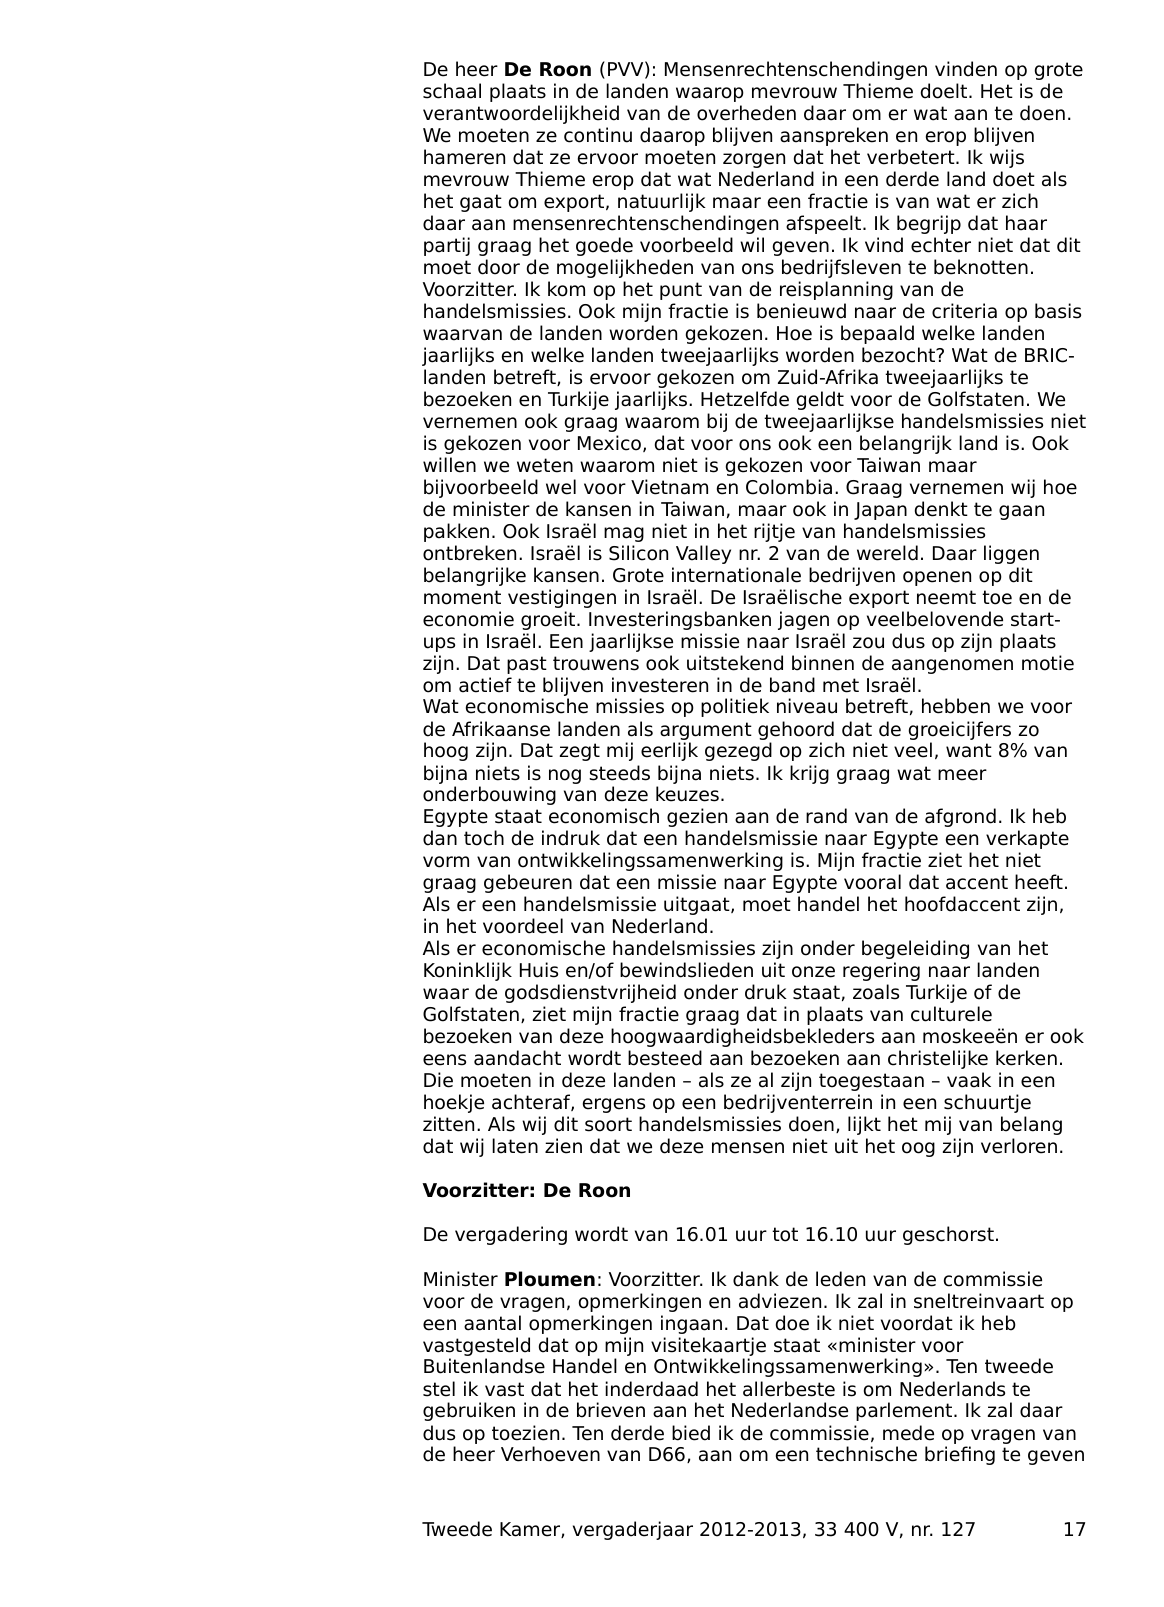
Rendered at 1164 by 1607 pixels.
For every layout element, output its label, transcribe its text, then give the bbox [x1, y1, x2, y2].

text Voorzitter. Ik kom op het punt van de reisplanning van de handelsmissies. Ook mijn fractie is benieuwd naar de criteria op basis waarvan de landen worden gekozen. Hoe is bepaald welke landen jaarlijks en welke landen tweejaarlijks worden bezocht? Wat de BRIC-landen betreft, is ervoor gekozen om Zuid-Afrika tweejaarlijks te bezoeken en Turkije jaarlijks. Hetzelfde geldt voor de Golfstaten. We vernemen ook graag waarom bij de tweejaarlijkse handelsmissies niet is gekozen voor Mexico, dat voor ons ook een belangrijk land is. Ook willen we weten waarom niet is gekozen voor Taiwan maar bijvoorbeeld wel voor Vietnam en Colombia. Graag vernemen wij hoe de minister de kansen in Taiwan, maar ook in Japan denkt te gaan pakken. Ook Israël mag niet in het rijtje van handelsmissies ontbreken. Israël is Silicon Valley nr. 2 van de wereld. Daar liggen belangrijke kansen. Grote internationale bedrijven openen op dit moment vestigingen in Israël. De Israëlische export neemt toe en de economie groeit. Investeringsbanken jagen op veelbelovende start-ups in Israël. Een jaarlijkse missie naar Israël zou dus op zijn plaats zijn. Dat past trouwens ook uitstekend binnen de aangenomen motie om actief te blijven investeren in de band met Israël. [422, 279, 1087, 696]
text De vergadering wordt van 16.01 uur tot 16.10 uur geschorst. [422, 1224, 1087, 1246]
subtitle Voorzitter: De Roon [422, 1180, 1087, 1202]
text Minister Ploumen: Voorzitter. Ik dank de leden van de commissie voor de vragen, opmerkingen en adviezen. Ik zal in sneltreinvaart op een aantal opmerkingen ingaan. Dat doe ik niet voordat ik heb vastgesteld dat op mijn visitekaartje staat «minister voor Buitenlandse Handel en Ontwikkelingssamenwerking». Ten tweede stel ik vast dat het inderdaad het allerbeste is om Nederlands te gebruiken in de brieven aan het Nederlandse parlement. Ik zal daar dus op toezien. Ten derde bied ik de commissie, mede op vragen van de heer Verhoeven van D66, aan om een technische briefing te geven [422, 1268, 1087, 1466]
text De heer De Roon (PVV): Mensenrechtenschendingen vinden op grote schaal plaats in de landen waarop mevrouw Thieme doelt. Het is de verantwoordelijkheid van de overheden daar om er wat aan te doen. We moeten ze continu daarop blijven aanspreken en erop blijven hameren dat ze ervoor moeten zorgen dat het verbetert. Ik wijs mevrouw Thieme erop dat wat Nederland in een derde land doet als het gaat om export, natuurlijk maar een fractie is van wat er zich daar aan mensenrechtenschendingen afspeelt. Ik begrijp dat haar partij graag het goede voorbeeld wil geven. Ik vind echter niet dat dit moet door de mogelijkheden van ons bedrijfsleven te beknotten. [422, 59, 1087, 279]
text Wat economische missies op politiek niveau betreft, hebben we voor de Afrikaanse landen als argument gehoord dat de groeicijfers zo hoog zijn. Dat zegt mij eerlijk gezegd op zich niet veel, want 8% van bijna niets is nog steeds bijna niets. Ik krijg graag wat meer onderbouwing van deze keuzes. [422, 696, 1087, 806]
text Als er economische handelsmissies zijn onder begeleiding van het Koninklijk Huis en/of bewindslieden uit onze regering naar landen waar de godsdienstvrijheid onder druk staat, zoals Turkije of de Golfstaten, ziet mijn fractie graag dat in plaats van culturele bezoeken van deze hoogwaardigheidsbekleders aan moskeeën er ook eens aandacht wordt besteed aan bezoeken aan christelijke kerken. Die moeten in deze landen – als ze al zijn toegestaan – vaak in een hoekje achteraf, ergens op een bedrijventerrein in een schuurtje zitten. Als wij dit soort handelsmissies doen, lijkt het mij van belang dat wij laten zien dat we deze mensen niet uit het oog zijn verloren. [422, 938, 1087, 1158]
text Egypte staat economisch gezien aan de rand van de afgrond. Ik heb dan toch de indruk dat een handelsmissie naar Egypte een verkapte vorm van ontwikkelingssamenwerking is. Mijn fractie ziet het niet graag gebeuren dat een missie naar Egypte vooral dat accent heeft. Als er een handelsmissie uitgaat, moet handel het hoofdaccent zijn, in het voordeel van Nederland. [422, 806, 1087, 938]
